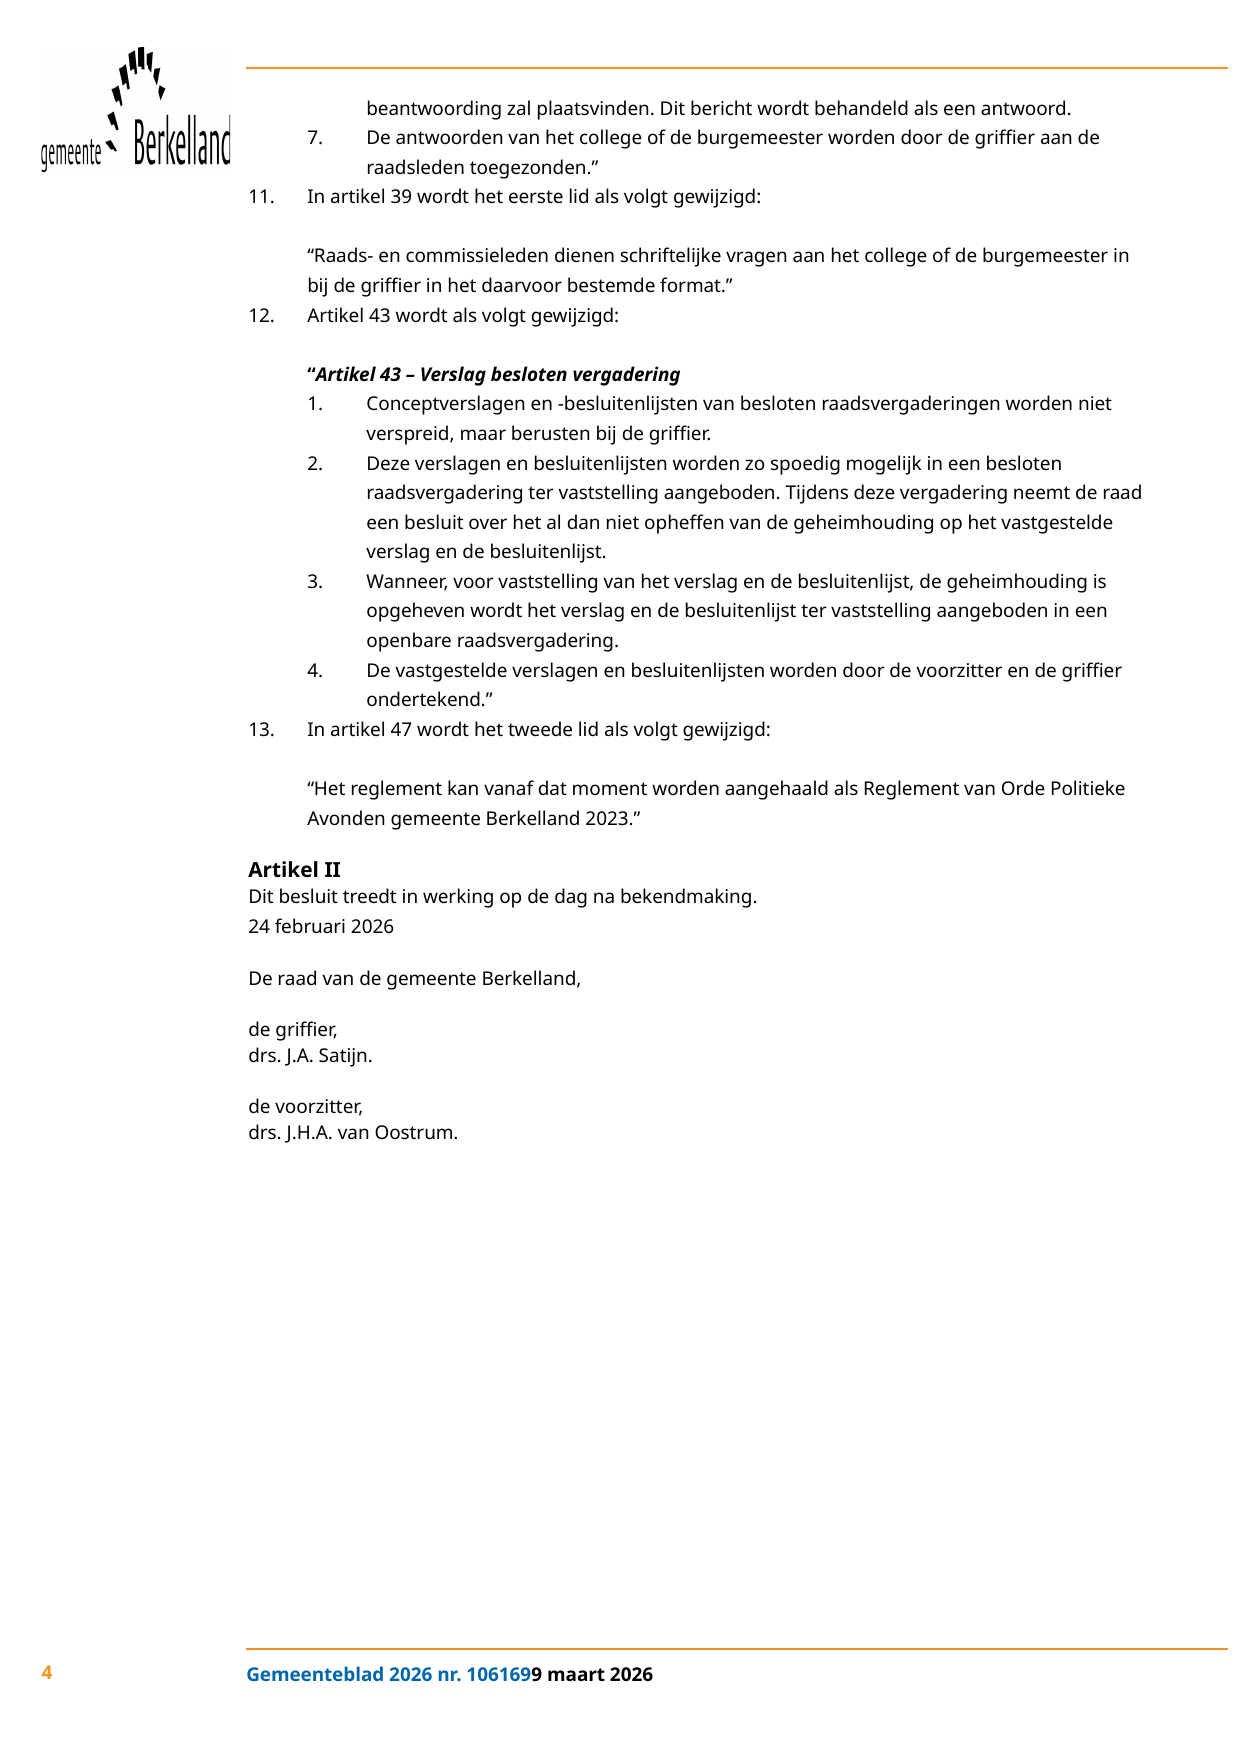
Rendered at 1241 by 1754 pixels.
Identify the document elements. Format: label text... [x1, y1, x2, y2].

list In artikel 47 wordt het tweede lid als volgt gewijzigd: [248, 716, 1152, 742]
text de griffier, [248, 1016, 1152, 1042]
list Artikel 43 wordt als volgt gewijzigd: [248, 302, 1152, 328]
list De vastgestelde verslagen en besluitenlijsten worden door de voorzitter en de griffier ondertekend.” [307, 657, 1152, 712]
text drs. J.H.A. van Oostrum. [248, 1119, 1152, 1145]
text Dit besluit treedt in werking op de dag na bekendmaking. [248, 884, 1152, 909]
text Artikel II [248, 855, 1152, 884]
list “Artikel 43 – Verslag besloten vergadering [248, 361, 1152, 387]
list beantwoording zal plaatsvinden. Dit bericht wordt behandeld als een antwoord. [307, 95, 1152, 121]
list In artikel 39 wordt het eerste lid als volgt gewijzigd: [248, 183, 1152, 209]
text de voorzitter, [248, 1093, 1152, 1119]
list “Raads- en commissieleden dienen schriftelijke vragen aan het college of de burgemeester in bij de griffier in het daarvoor bestemde format.” [248, 243, 1152, 298]
picture [41, 47, 231, 172]
list Wanneer, voor vaststelling van het verslag en de besluitenlijst, de geheimhouding is opgeheven wordt het verslag en de besluitenlijst ter vaststelling aangeboden in een openbare raadsvergadering. [307, 568, 1152, 653]
list “Het reglement kan vanaf dat moment worden aangehaald als Reglement van Orde Politieke Avonden gemeente Berkelland 2023.” [248, 775, 1152, 831]
list Conceptverslagen en -besluitenlijsten van besloten raadsvergaderingen worden niet verspreid, maar berusten bij de griffier. [307, 391, 1152, 446]
list Deze verslagen en besluitenlijsten worden zo spoedig mogelijk in een besloten raadsvergadering ter vaststelling aangeboden. Tijdens deze vergadering neemt de raad een besluit over het al dan niet opheffen van de geheimhouding op het vastgestelde verslag en de besluitenlijst. [307, 450, 1152, 564]
text De raad van de gemeente Berkelland, [248, 965, 1152, 990]
text drs. J.A. Satijn. [248, 1042, 1152, 1068]
text 24 februari 2026 [248, 913, 1152, 939]
list De antwoorden van het college of de burgemeester worden door de griffier aan de raadsleden toegezonden.” [307, 124, 1152, 180]
